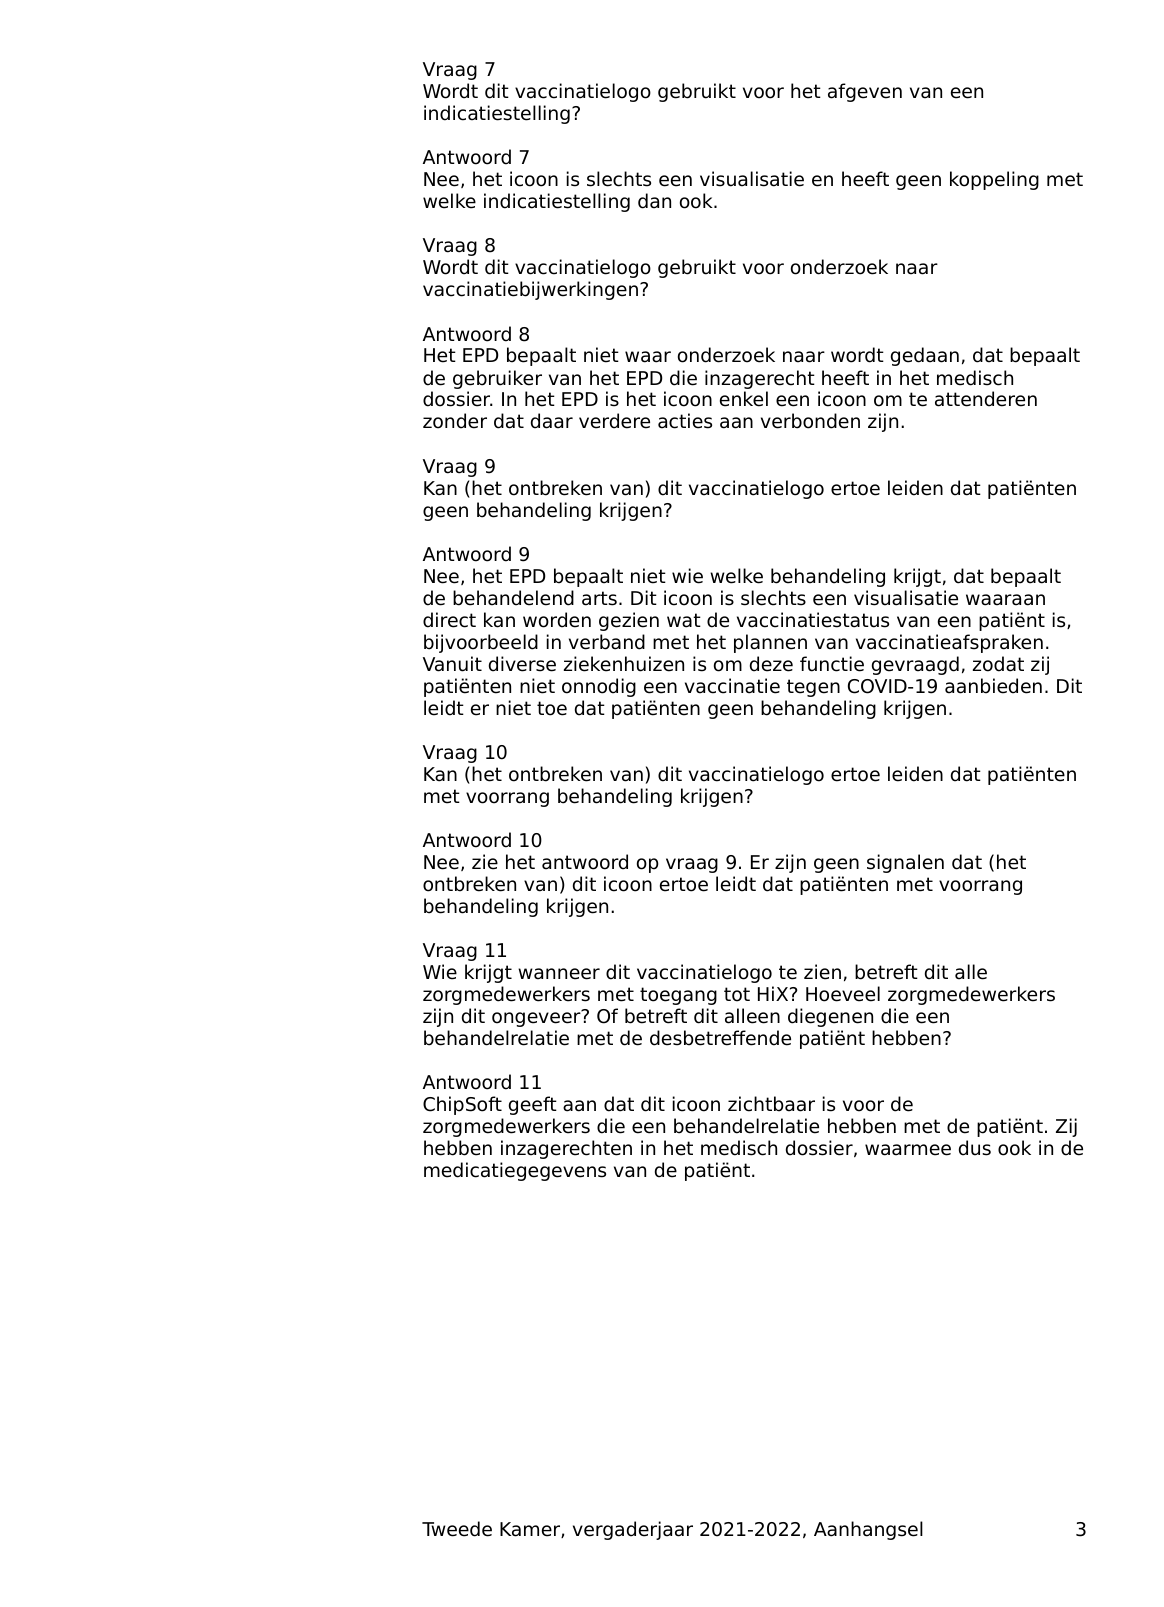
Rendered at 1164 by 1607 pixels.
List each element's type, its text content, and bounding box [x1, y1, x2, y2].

text Vraag 10 [422, 742, 1087, 764]
text Vraag 8 [422, 235, 1087, 257]
text ChipSoft geeft aan dat dit icoon zichtbaar is voor de zorgmedewerkers die een behandelrelatie hebben met de patiënt. Zij hebben inzagerechten in het medisch dossier, waarmee dus ook in de medicatiegegevens van de patiënt. [422, 1094, 1087, 1182]
text Wie krijgt wanneer dit vaccinatielogo te zien, betreft dit alle zorgmedewerkers met toegang tot HiX? Hoeveel zorgmedewerkers zijn dit ongeveer? Of betreft dit alleen diegenen die een behandelrelatie met de desbetreffende patiënt hebben? [422, 962, 1087, 1050]
text Vraag 9 [422, 456, 1087, 477]
text Kan (het ontbreken van) dit vaccinatielogo ertoe leiden dat patiënten met voorrang behandeling krijgen? [422, 764, 1087, 808]
text Antwoord 11 [422, 1072, 1087, 1094]
text Vraag 11 [422, 940, 1087, 962]
text Nee, het EPD bepaalt niet wie welke behandeling krijgt, dat bepaalt de behandelend arts. Dit icoon is slechts een visualisatie waaraan direct kan worden gezien wat de vaccinatiestatus van een patiënt is, bijvoorbeeld in verband met het plannen van vaccinatieafspraken. Vanuit diverse ziekenhuizen is om deze functie gevraagd, zodat zij patiënten niet onnodig een vaccinatie tegen COVID-19 aanbieden. Dit leidt er niet toe dat patiënten geen behandeling krijgen. [422, 566, 1087, 719]
text Antwoord 9 [422, 544, 1087, 566]
text Wordt dit vaccinatielogo gebruikt voor het afgeven van een indicatiestelling? [422, 81, 1087, 125]
text Nee, zie het antwoord op vraag 9. Er zijn geen signalen dat (het ontbreken van) dit icoon ertoe leidt dat patiënten met voorrang behandeling krijgen. [422, 852, 1087, 918]
text Vraag 7 [422, 59, 1087, 81]
text Het EPD bepaalt niet waar onderzoek naar wordt gedaan, dat bepaalt de gebruiker van het EPD die inzagerecht heeft in het medisch dossier. In het EPD is het icoon enkel een icoon om te attenderen zonder dat daar verdere acties aan verbonden zijn. [422, 345, 1087, 433]
text Nee, het icoon is slechts een visualisatie en heeft geen koppeling met welke indicatiestelling dan ook. [422, 169, 1087, 213]
text Antwoord 10 [422, 830, 1087, 852]
text Antwoord 8 [422, 323, 1087, 345]
text Kan (het ontbreken van) dit vaccinatielogo ertoe leiden dat patiënten geen behandeling krijgen? [422, 477, 1087, 521]
text Wordt dit vaccinatielogo gebruikt voor onderzoek naar vaccinatiebijwerkingen? [422, 257, 1087, 301]
text Antwoord 7 [422, 147, 1087, 169]
